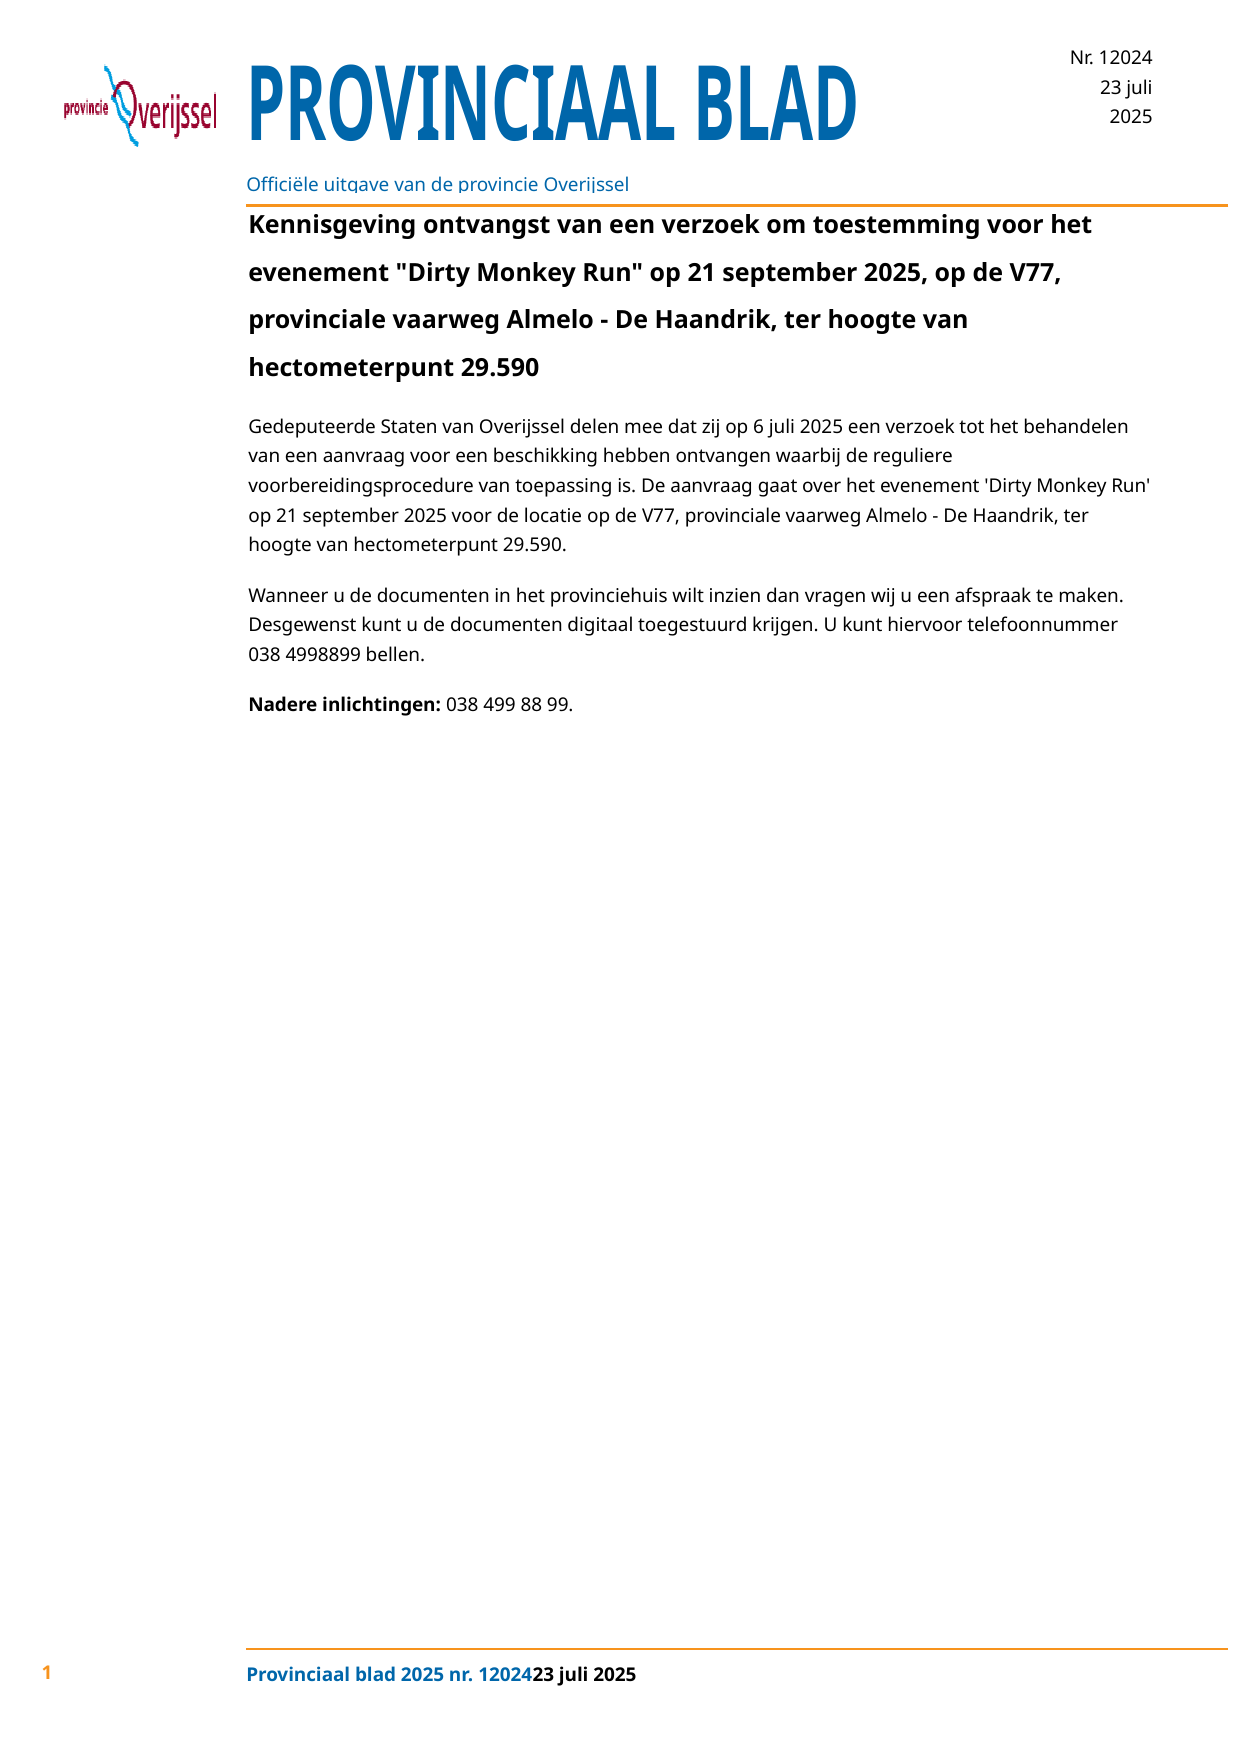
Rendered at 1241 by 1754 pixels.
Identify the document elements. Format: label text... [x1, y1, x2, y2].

text Kennisgeving ontvangst van een verzoek om toestemming voor het evenement "Dirty Monkey Run" op 21 september 2025, op de V77, provinciale vaarweg Almelo - De Haandrik, ter hoogte van hectometerpunt 29.590 [248, 207, 1152, 384]
text Gedeputeerde Staten van Overijssel delen mee dat zij op 6 juli 2025 een verzoek tot het behandelen van een aanvraag voor een beschikking hebben ontvangen waarbij de reguliere voorbereidingsprocedure van toepassing is. De aanvraag gaat over het evenement 'Dirty Monkey Run' op 21 september 2025 voor de locatie op de V77, provinciale vaarweg Almelo - De Haandrik, ter hoogte van hectometerpunt 29.590. [248, 413, 1152, 557]
text Wanneer u de documenten in het provinciehuis wilt inzien dan vragen wij u een afspraak te maken. Desgewenst kunt u de documenten digitaal toegestuurd krijgen. U kunt hiervoor telefoonnummer 038 4998899 bellen. [248, 582, 1152, 667]
picture [41, 47, 231, 172]
text Nadere inlichtingen: 038 499 88 99. [248, 691, 1152, 717]
